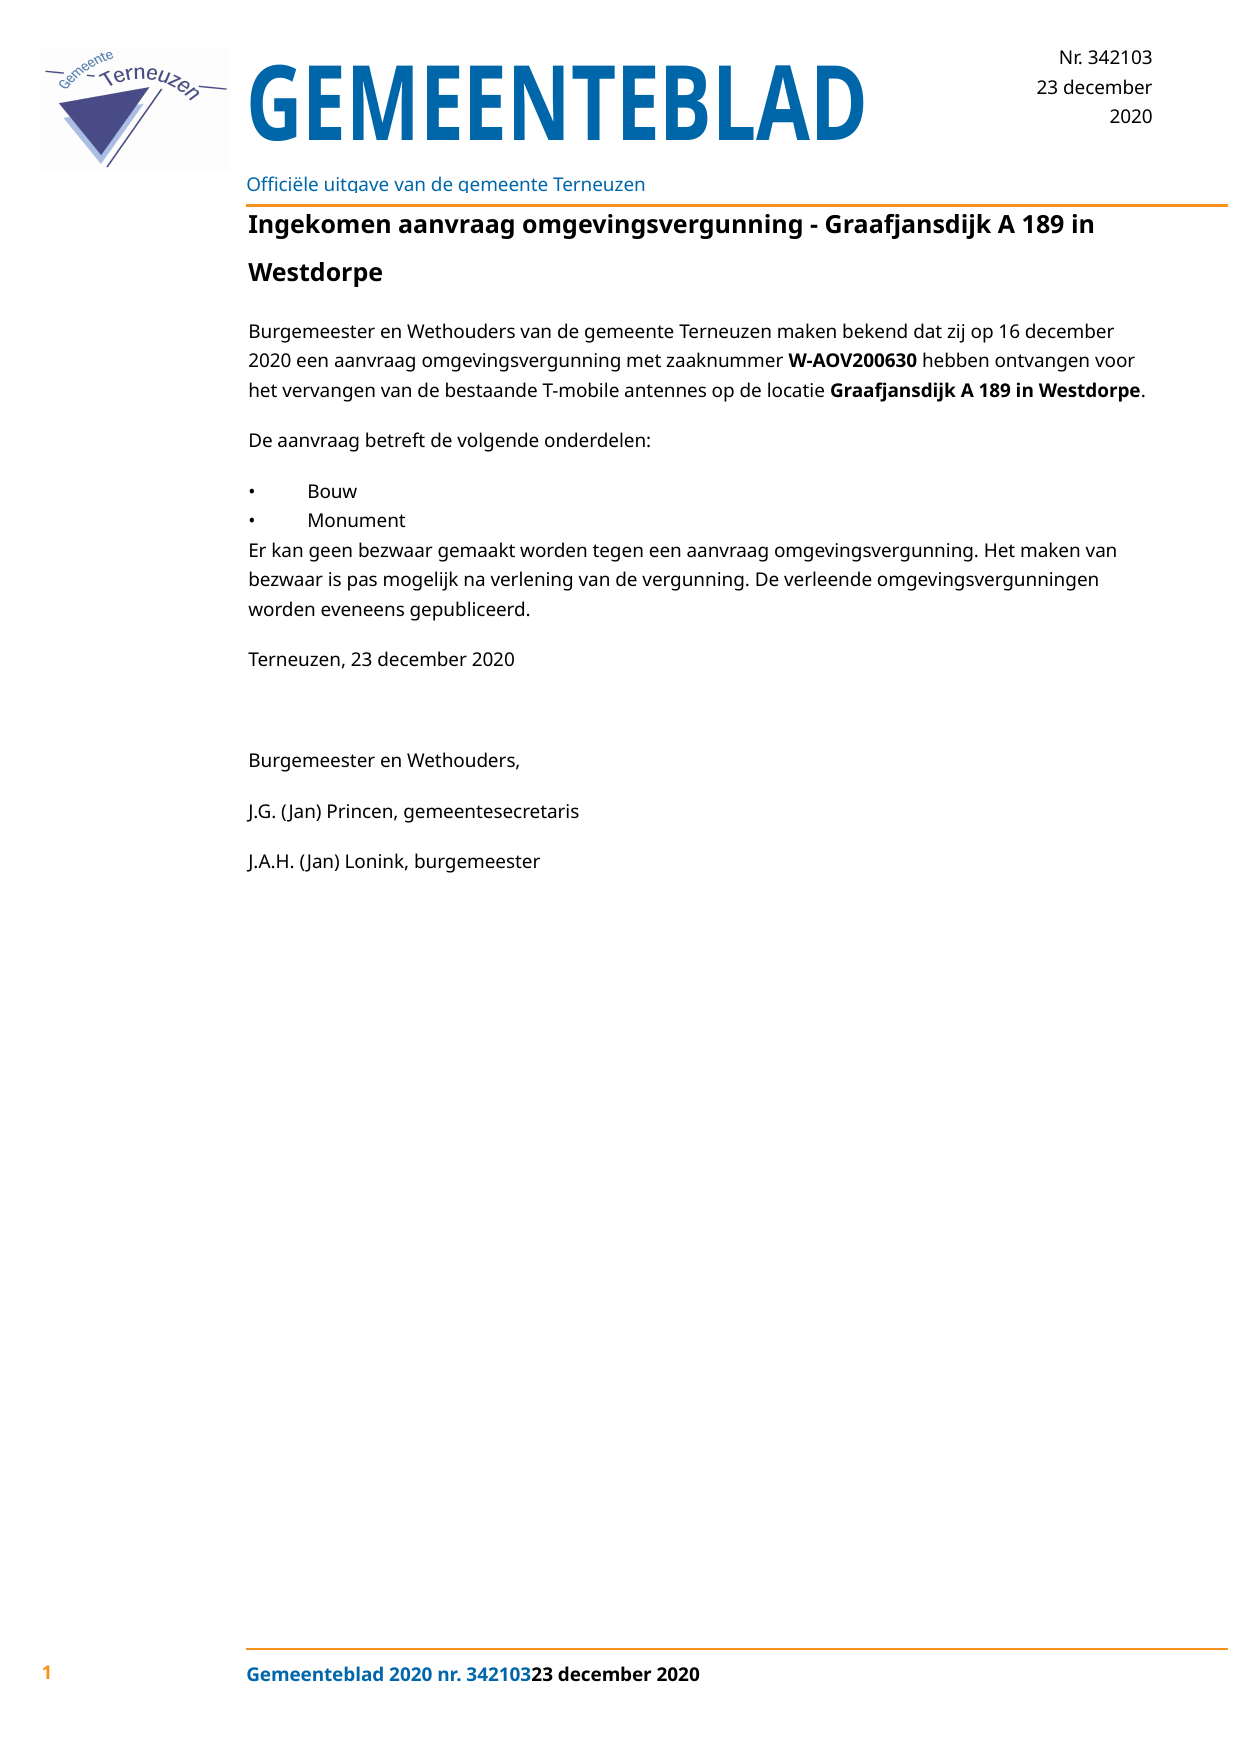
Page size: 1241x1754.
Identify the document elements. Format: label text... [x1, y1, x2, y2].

text De aanvraag betreft de volgende onderdelen: [248, 427, 1152, 453]
text Er kan geen bezwaar gemaakt worden tegen een aanvraag omgevingsvergunning. Het maken van bezwaar is pas mogelijk na verlening van de vergunning. De verleende omgevingsvergunningen worden eveneens gepubliceerd. [248, 537, 1152, 622]
text Burgemeester en Wethouders van de gemeente Terneuzen maken bekend dat zij op 16 december 2020 een aanvraag omgevingsvergunning met zaaknummer W-AOV200630 hebben ontvangen voor het vervangen van de bestaande T-mobile antennes op de locatie Graafjansdijk A 189 in Westdorpe. [248, 318, 1152, 403]
list Bouw [248, 478, 1152, 504]
text Ingekomen aanvraag omgevingsvergunning - Graafjansdijk A 189 in Westdorpe [248, 207, 1152, 288]
text J.G. (Jan) Princen, gemeentesecretaris [248, 798, 1152, 824]
text J.A.H. (Jan) Lonink, burgemeester [248, 848, 1152, 874]
list Monument [248, 507, 1152, 533]
text Burgemeester en Wethouders, [248, 747, 1152, 773]
picture [41, 47, 231, 172]
text Terneuzen, 23 december 2020 [248, 647, 1152, 672]
